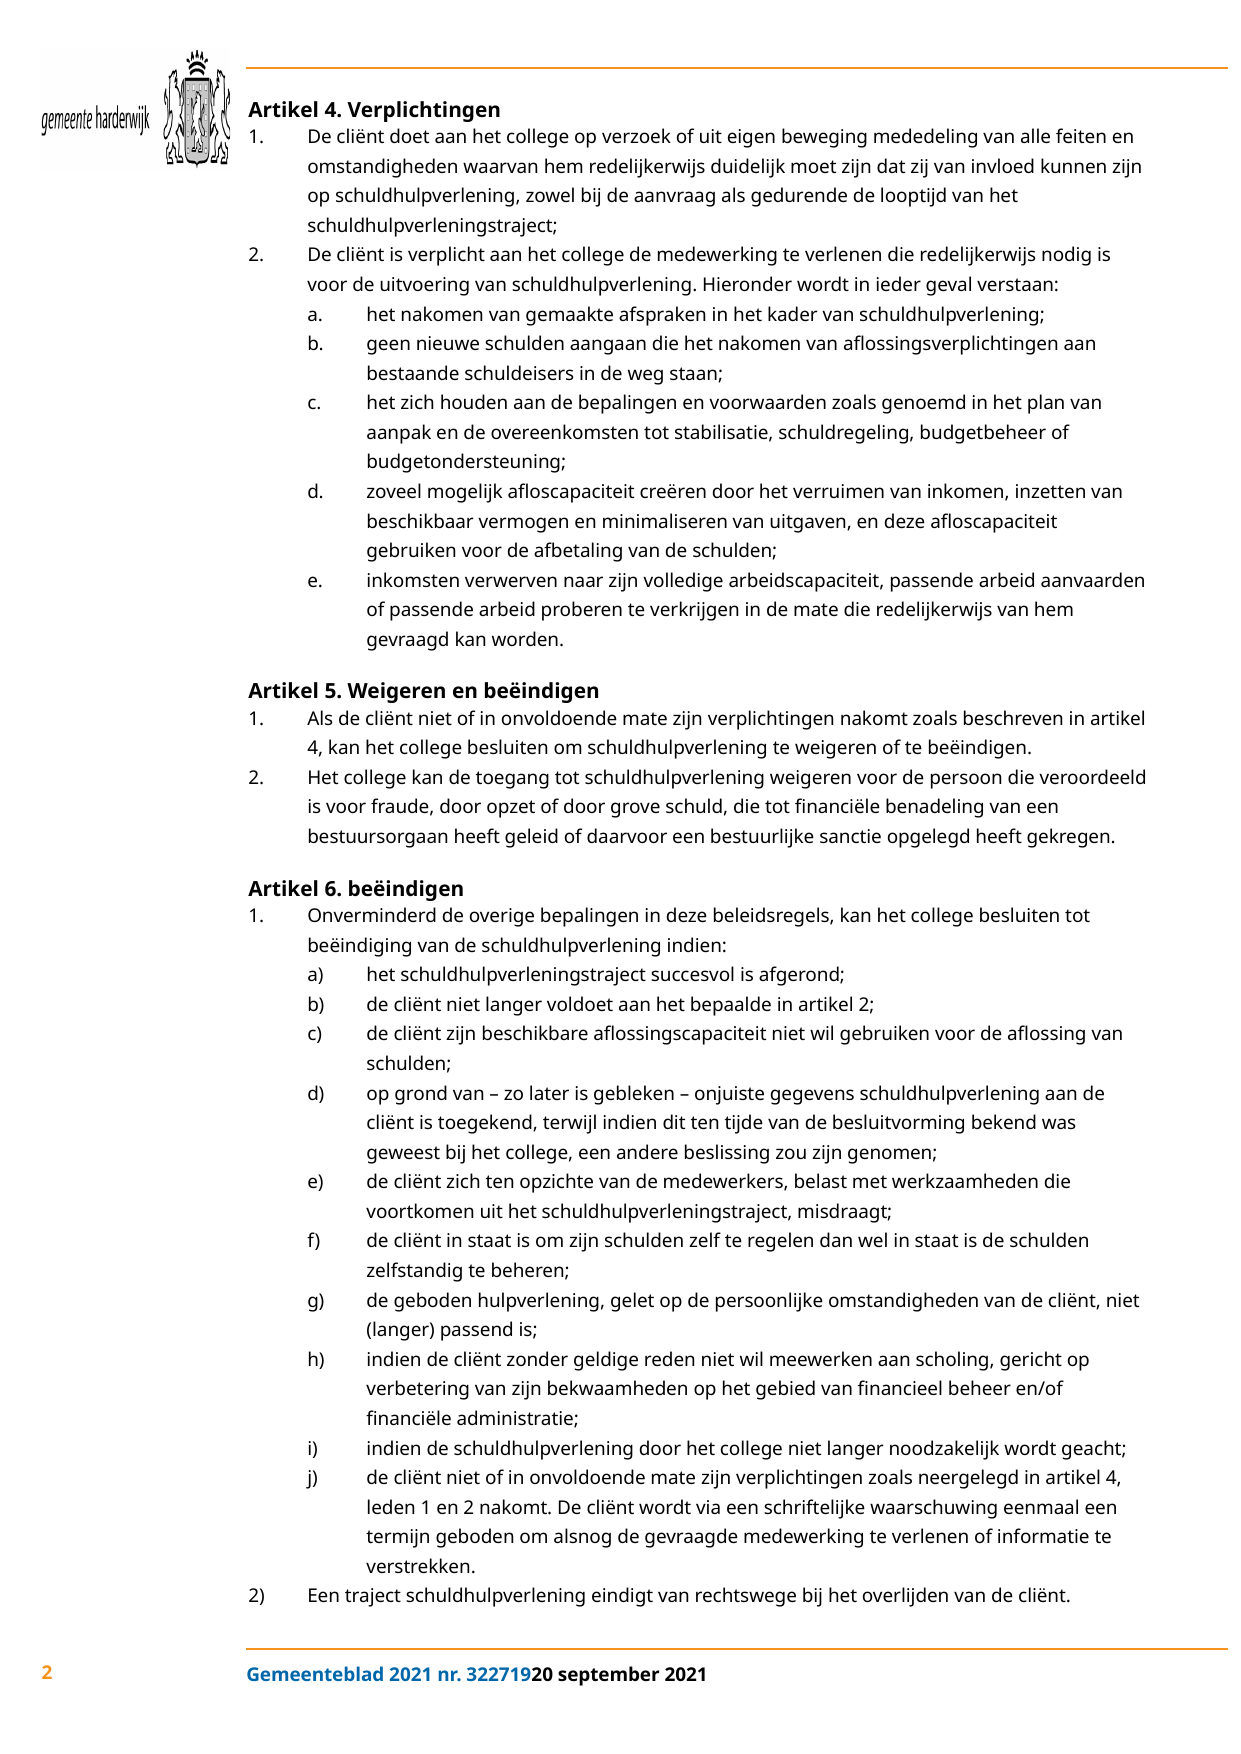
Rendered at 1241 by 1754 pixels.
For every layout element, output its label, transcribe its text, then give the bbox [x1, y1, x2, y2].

list Als de cliënt niet of in onvoldoende mate zijn verplichtingen nakomt zoals beschreven in artikel 4, kan het college besluiten om schuldhulpverlening te weigeren of te beëindigen. [248, 705, 1152, 760]
list het nakomen van gemaakte afspraken in het kader van schuldhulpverlening; [307, 301, 1152, 326]
list de cliënt in staat is om zijn schulden zelf te regelen dan wel in staat is de schulden zelfstandig te beheren; [307, 1228, 1152, 1283]
list op grond van – zo later is gebleken – onjuiste gegevens schuldhulpverlening aan de cliënt is toegekend, terwijl indien dit ten tijde van de besluitvorming bekend was geweest bij het college, een andere beslissing zou zijn genomen; [307, 1080, 1152, 1164]
list indien de schuldhulpverlening door het college niet langer noodzakelijk wordt geacht; [307, 1435, 1152, 1460]
list De cliënt is verplicht aan het college de medewerking te verlenen die redelijkerwijs nodig is voor de uitvoering van schuldhulpverlening. Hieronder wordt in ieder geval verstaan: [248, 242, 1152, 297]
list de geboden hulpverlening, gelet op de persoonlijke omstandigheden van de cliënt, niet (langer) passend is; [307, 1287, 1152, 1342]
list de cliënt zijn beschikbare aflossingscapaciteit niet wil gebruiken voor de aflossing van schulden; [307, 1021, 1152, 1076]
text Artikel 6. beëindigen [248, 874, 1152, 902]
list inkomsten verwerven naar zijn volledige arbeidscapaciteit, passende arbeid aanvaarden of passende arbeid proberen te verkrijgen in de mate die redelijkerwijs van hem gevraagd kan worden. [307, 567, 1152, 652]
list zoveel mogelijk afloscapaciteit creëren door het verruimen van inkomen, inzetten van beschikbaar vermogen en minimaliseren van uitgaven, en deze afloscapaciteit gebruiken voor de afbetaling van de schulden; [307, 478, 1152, 563]
list indien de cliënt zonder geldige reden niet wil meewerken aan scholing, gericht op verbetering van zijn bekwaamheden op het gebied van financieel beheer en/of financiële administratie; [307, 1346, 1152, 1431]
list Een traject schuldhulpverlening eindigt van rechtswege bij het overlijden van de cliënt. [248, 1583, 1152, 1608]
list de cliënt niet of in onvoldoende mate zijn verplichtingen zoals neergelegd in artikel 4, leden 1 en 2 nakomt. De cliënt wordt via een schriftelijke waarschuwing eenmaal een termijn geboden om alsnog de gevraagde medewerking te verlenen of informatie te verstrekken. [307, 1464, 1152, 1579]
list de cliënt zich ten opzichte van de medewerkers, belast met werkzaamheden die voortkomen uit het schuldhulpverleningstraject, misdraagt; [307, 1168, 1152, 1224]
list geen nieuwe schulden aangaan die het nakomen van aflossingsverplichtingen aan bestaande schuldeisers in de weg staan; [307, 330, 1152, 386]
list het schuldhulpverleningstraject succesvol is afgerond; [307, 961, 1152, 987]
text Artikel 5. Weigeren en beëindigen [248, 677, 1152, 705]
list Het college kan de toegang tot schuldhulpverlening weigeren voor de persoon die veroordeeld is voor fraude, door opzet of door grove schuld, die tot financiële benadeling van een bestuursorgaan heeft geleid of daarvoor een bestuurlijke sanctie opgelegd heeft gekregen. [248, 764, 1152, 849]
list Onverminderd de overige bepalingen in deze beleidsregels, kan het college besluiten tot beëindiging van de schuldhulpverlening indien: [248, 902, 1152, 957]
text Artikel 4. Verplichtingen [248, 95, 1152, 123]
picture [41, 47, 231, 172]
list De cliënt doet aan het college op verzoek of uit eigen beweging mededeling van alle feiten en omstandigheden waarvan hem redelijkerwijs duidelijk moet zijn dat zij van invloed kunnen zijn op schuldhulpverlening, zowel bij de aanvraag als gedurende de looptijd van het schuldhulpverleningstraject; [248, 123, 1152, 238]
list de cliënt niet langer voldoet aan het bepaalde in artikel 2; [307, 991, 1152, 1017]
list het zich houden aan de bepalingen en voorwaarden zoals genoemd in het plan van aanpak en de overeenkomsten tot stabilisatie, schuldregeling, budgetbeheer of budgetondersteuning; [307, 389, 1152, 474]
